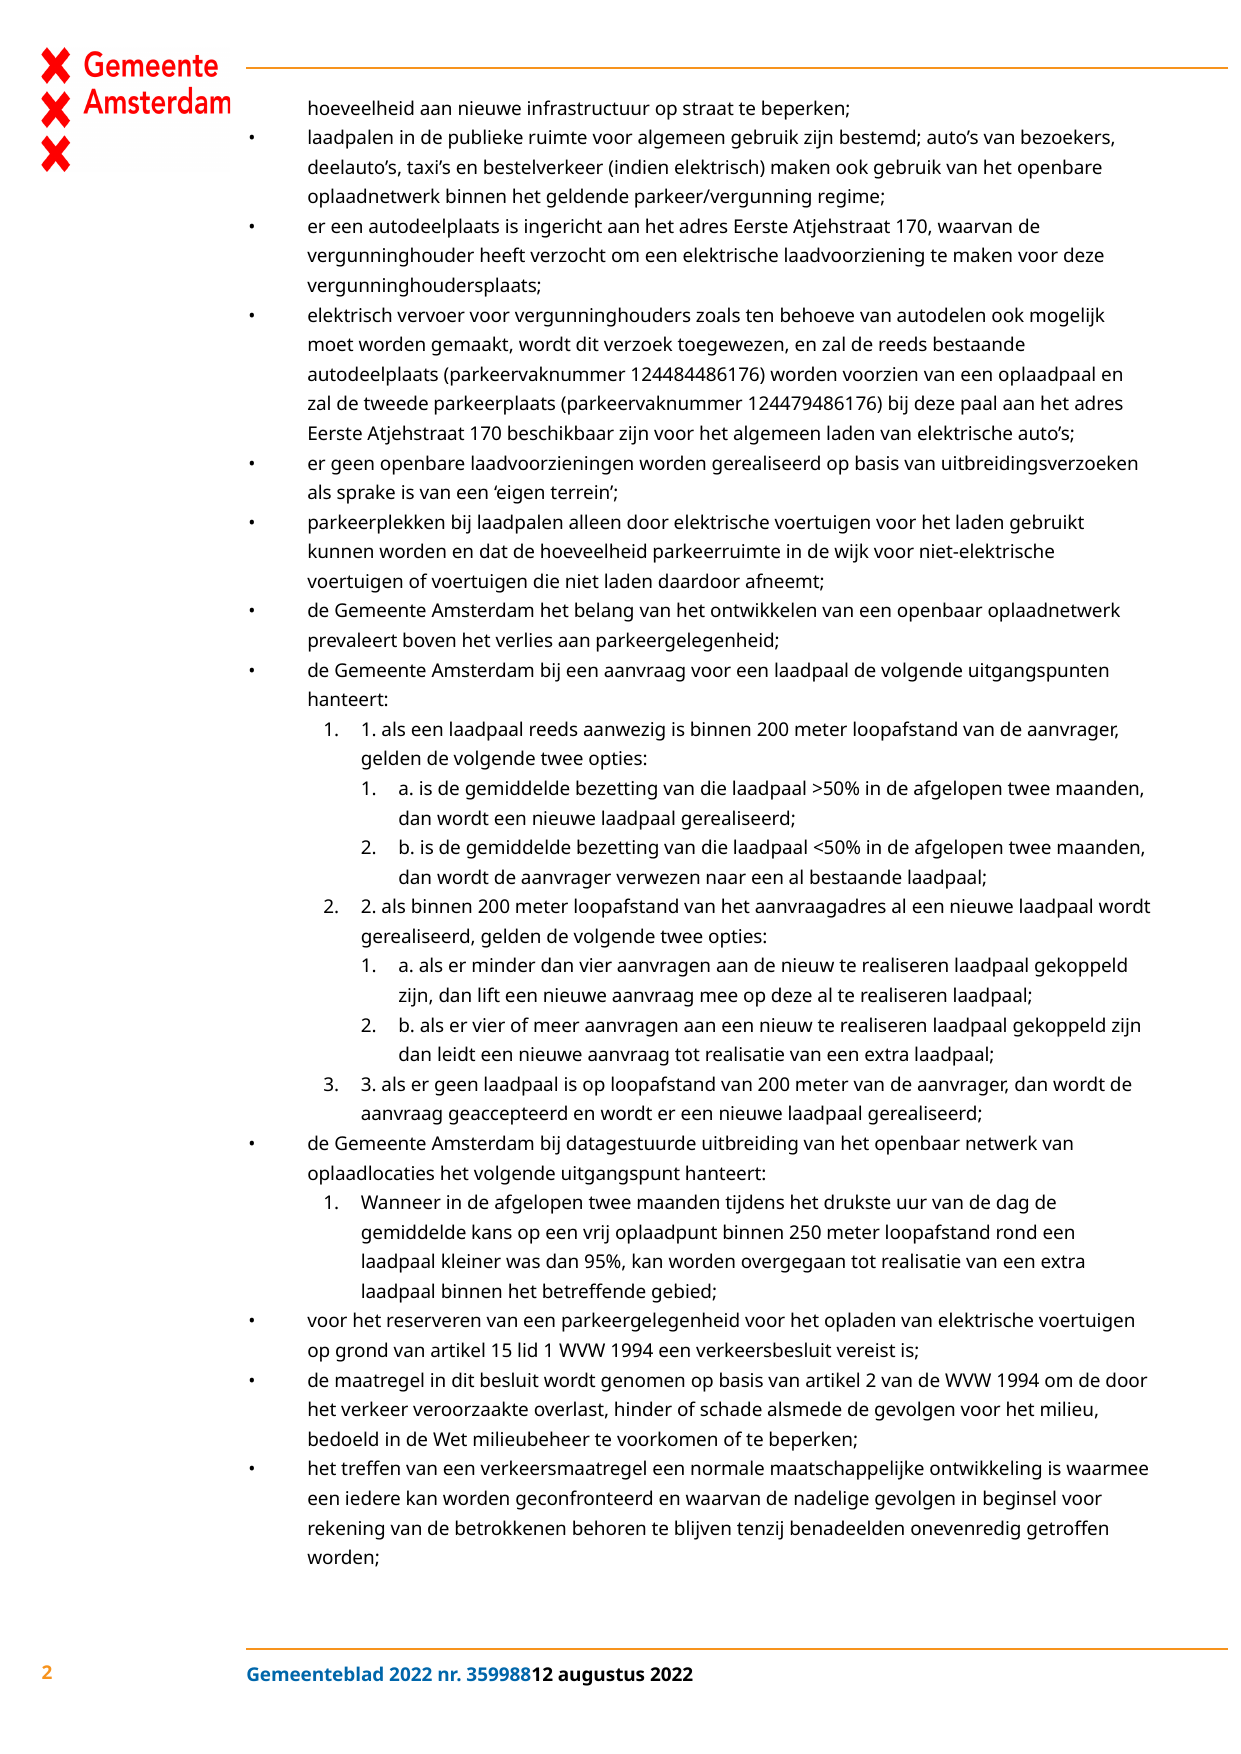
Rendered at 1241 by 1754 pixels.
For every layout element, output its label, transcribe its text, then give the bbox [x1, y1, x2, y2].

list er een autodeelplaats is ingericht aan het adres Eerste Atjehstraat 170, waarvan de vergunninghouder heeft verzocht om een elektrische laadvoorziening te maken voor deze vergunninghoudersplaats; [248, 213, 1152, 298]
list 1. als een laadpaal reeds aanwezig is binnen 200 meter loopafstand van de aanvrager, gelden de volgende twee opties: [323, 716, 1152, 771]
list Wanneer in de afgelopen twee maanden tijdens het drukste uur van de dag de gemiddelde kans op een vrij oplaadpunt binnen 250 meter loopafstand rond een laadpaal kleiner was dan 95%, kan worden overgegaan tot realisatie van een extra laadpaal binnen het betreffende gebied; [323, 1189, 1152, 1304]
list 2. als binnen 200 meter loopafstand van het aanvraagadres al een nieuwe laadpaal wordt gerealiseerd, gelden de volgende twee opties: [323, 893, 1152, 949]
list b. is de gemiddelde bezetting van die laadpaal <50% in de afgelopen twee maanden, dan wordt de aanvrager verwezen naar een al bestaande laadpaal; [361, 834, 1152, 890]
list er geen openbare laadvoorzieningen worden gerealiseerd op basis van uitbreidingsverzoeken als sprake is van een ‘eigen terrein’; [248, 450, 1152, 505]
list de Gemeente Amsterdam bij een aanvraag voor een laadpaal de volgende uitgangspunten hanteert: [248, 657, 1152, 712]
list de Gemeente Amsterdam het belang van het ontwikkelen van een openbaar oplaadnetwerk prevaleert boven het verlies aan parkeergelegenheid; [248, 598, 1152, 653]
list a. als er minder dan vier aanvragen aan de nieuw te realiseren laadpaal gekoppeld zijn, dan lift een nieuwe aanvraag mee op deze al te realiseren laadpaal; [361, 953, 1152, 1008]
list de Gemeente Amsterdam bij datagestuurde uitbreiding van het openbaar netwerk van oplaadlocaties het volgende uitgangspunt hanteert: [248, 1130, 1152, 1186]
list parkeerplekken bij laadpalen alleen door elektrische voertuigen voor het laden gebruikt kunnen worden en dat de hoeveelheid parkeerruimte in de wijk voor niet-elektrische voertuigen of voertuigen die niet laden daardoor afneemt; [248, 509, 1152, 594]
list hoeveelheid aan nieuwe infrastructuur op straat te beperken; [248, 95, 1152, 121]
list de maatregel in dit besluit wordt genomen op basis van artikel 2 van de WVW 1994 om de door het verkeer veroorzaakte overlast, hinder of schade alsmede de gevolgen voor het milieu, bedoeld in de Wet milieubeheer te voorkomen of te beperken; [248, 1367, 1152, 1452]
list b. als er vier of meer aanvragen aan een nieuw te realiseren laadpaal gekoppeld zijn dan leidt een nieuwe aanvraag tot realisatie van een extra laadpaal; [361, 1012, 1152, 1067]
list het treffen van een verkeersmaatregel een normale maatschappelijke ontwikkeling is waarmee een iedere kan worden geconfronteerd en waarvan de nadelige gevolgen in beginsel voor rekening van de betrokkenen behoren te blijven tenzij benadeelden onevenredig getroffen worden; [248, 1456, 1152, 1570]
picture [41, 47, 231, 172]
list 3. als er geen laadpaal is op loopafstand van 200 meter van de aanvrager, dan wordt de aanvraag geaccepteerd en wordt er een nieuwe laadpaal gerealiseerd; [323, 1071, 1152, 1126]
list laadpalen in de publieke ruimte voor algemeen gebruik zijn bestemd; auto’s van bezoekers, deelauto’s, taxi’s en bestelverkeer (indien elektrisch) maken ook gebruik van het openbare oplaadnetwerk binnen het geldende parkeer/vergunning regime; [248, 124, 1152, 209]
list a. is de gemiddelde bezetting van die laadpaal >50% in de afgelopen twee maanden, dan wordt een nieuwe laadpaal gerealiseerd; [361, 775, 1152, 831]
list elektrisch vervoer voor vergunninghouders zoals ten behoeve van autodelen ook mogelijk moet worden gemaakt, wordt dit verzoek toegewezen, en zal de reeds bestaande autodeelplaats (parkeervaknummer 124484486176) worden voorzien van een oplaadpaal en zal de tweede parkeerplaats (parkeervaknummer 124479486176) bij deze paal aan het adres Eerste Atjehstraat 170 beschikbaar zijn voor het algemeen laden van elektrische auto’s; [248, 302, 1152, 446]
list voor het reserveren van een parkeergelegenheid voor het opladen van elektrische voertuigen op grond van artikel 15 lid 1 WVW 1994 een verkeersbesluit vereist is; [248, 1308, 1152, 1363]
